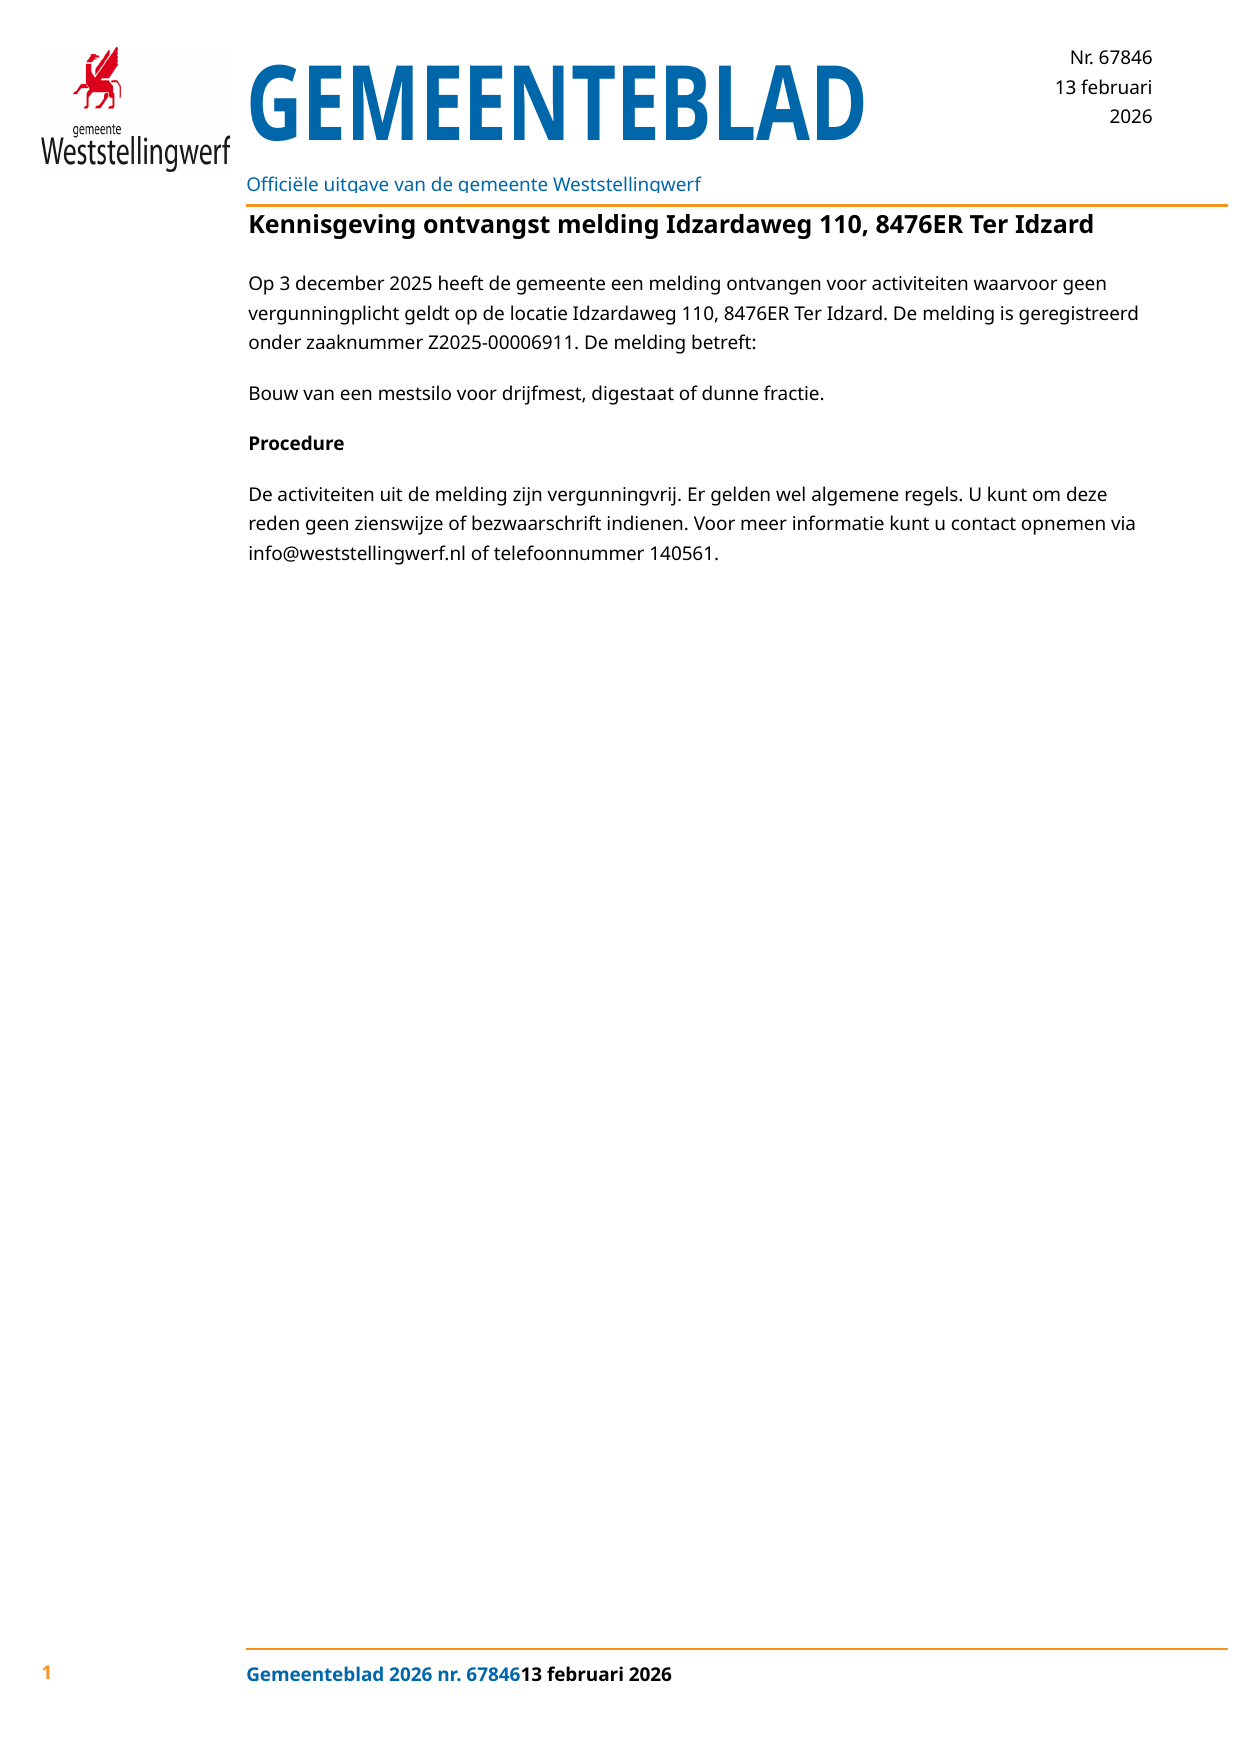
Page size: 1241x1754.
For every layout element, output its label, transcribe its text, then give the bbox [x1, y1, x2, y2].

picture [41, 47, 231, 172]
text Procedure [248, 430, 1152, 456]
text Op 3 december 2025 heeft de gemeente een melding ontvangen voor activiteiten waarvoor geen vergunningplicht geldt op de locatie Idzardaweg 110, 8476ER Ter Idzard. De melding is geregistreerd onder zaaknummer Z2025-00006911. De melding betreft: [248, 270, 1152, 355]
text Kennisgeving ontvangst melding Idzardaweg 110, 8476ER Ter Idzard [248, 207, 1152, 241]
text Bouw van een mestsilo voor drijfmest, digestaat of dunne fractie. [248, 380, 1152, 406]
text De activiteiten uit de melding zijn vergunningvrij. Er gelden wel algemene regels. U kunt om deze reden geen zienswijze of bezwaarschrift indienen. Voor meer informatie kunt u contact opnemen via info@weststellingwerf.nl of telefoonnummer 140561. [248, 481, 1152, 566]
